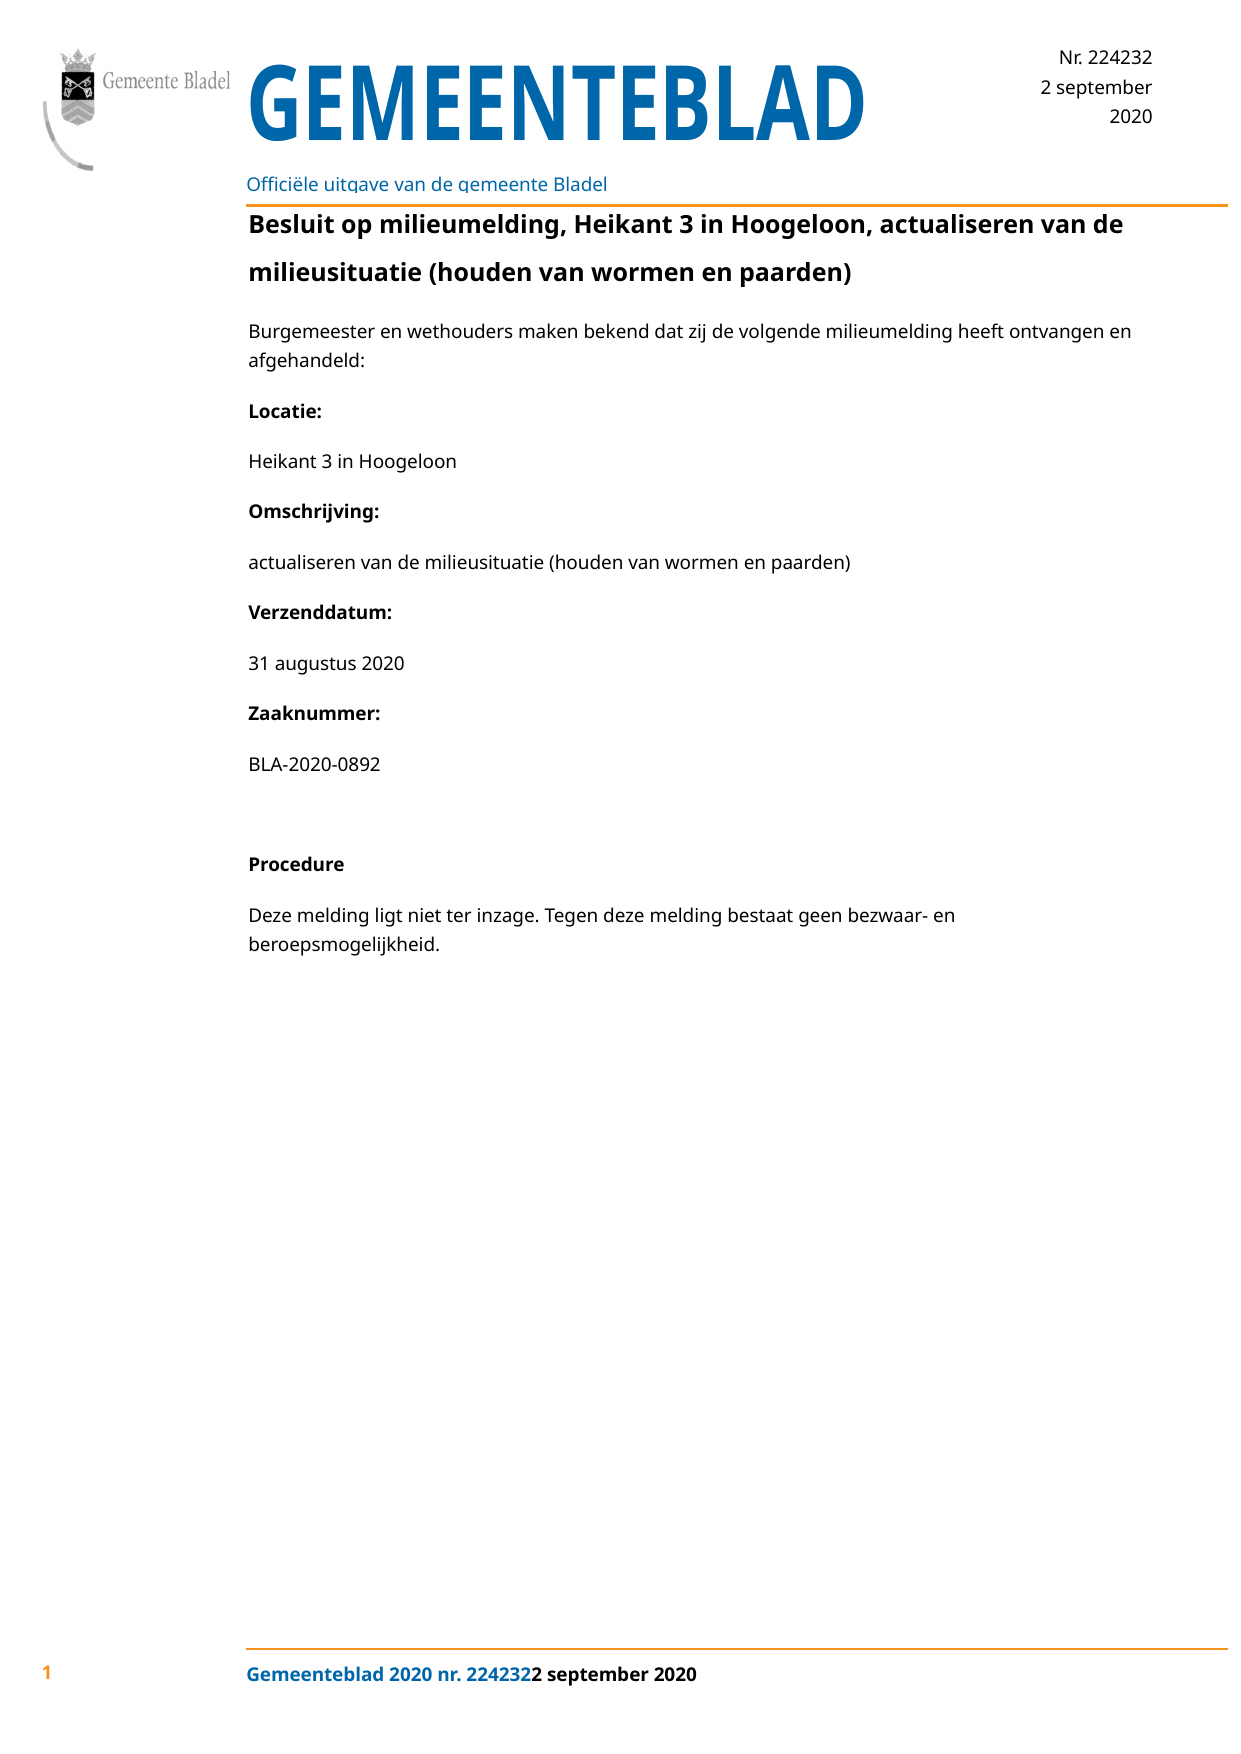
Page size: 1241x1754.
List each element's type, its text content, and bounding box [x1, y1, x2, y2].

text Zaaknummer: [248, 700, 1152, 726]
text actualiseren van de milieusituatie (houden van wormen en paarden) [248, 549, 1152, 575]
text Locatie: [248, 398, 1152, 424]
text Heikant 3 in Hoogeloon [248, 448, 1152, 474]
text Deze melding ligt niet ter inzage. Tegen deze melding bestaat geen bezwaar- en beroepsmogelijkheid. [248, 902, 1152, 957]
text Verzenddatum: [248, 599, 1152, 625]
text 31 augustus 2020 [248, 650, 1152, 676]
text Besluit op milieumelding, Heikant 3 in Hoogeloon, actualiseren van de milieusituatie (houden van wormen en paarden) [248, 207, 1152, 288]
text Burgemeester en wethouders maken bekend dat zij de volgende milieumelding heeft ontvangen en afgehandeld: [248, 318, 1152, 373]
text Procedure [248, 852, 1152, 877]
text Omschrijving: [248, 499, 1152, 524]
text BLA-2020-0892 [248, 751, 1152, 777]
picture [41, 47, 231, 172]
